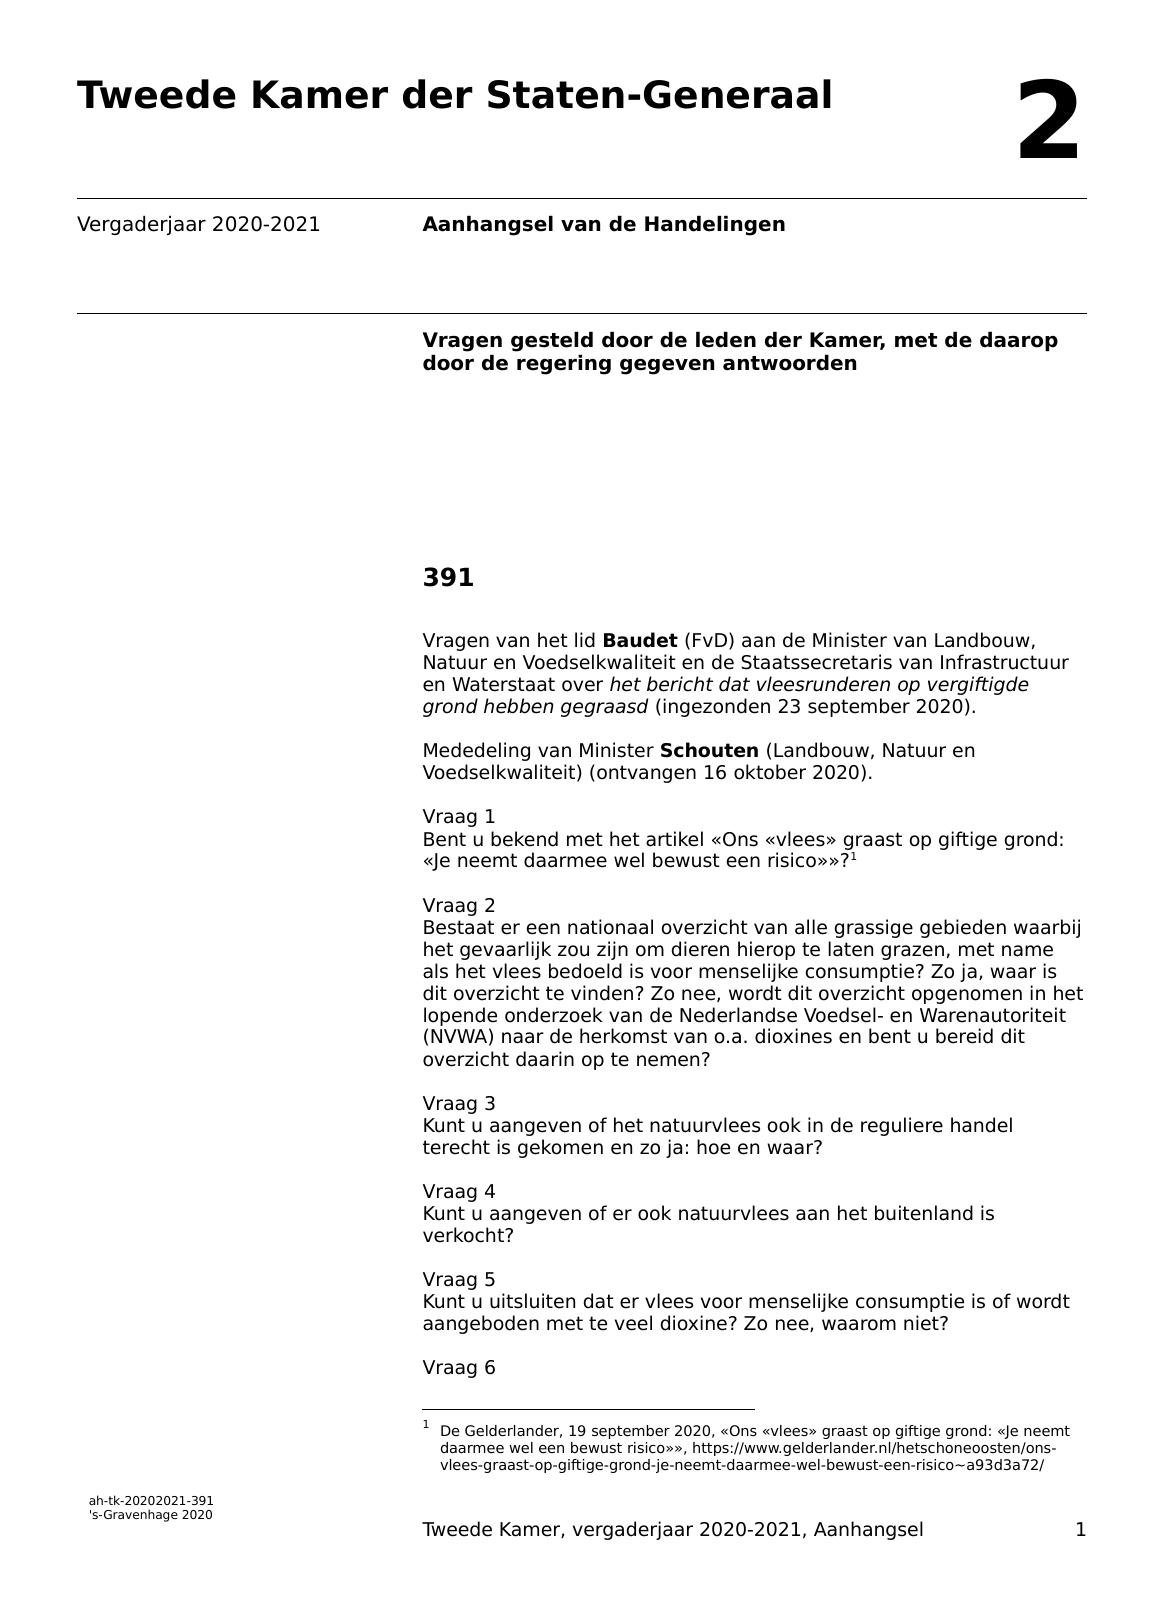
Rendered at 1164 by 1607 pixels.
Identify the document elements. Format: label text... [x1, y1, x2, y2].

text Vraag 3 [422, 1093, 1087, 1114]
text Kunt u aangeven of er ook natuurvlees aan het buitenland is verkocht? [422, 1203, 1087, 1247]
text 's-Gravenhage 2020 [88, 1508, 323, 1522]
text Vraag 2 [422, 894, 1087, 917]
text Vragen van het lid Baudet (FvD) aan de Minister van Landbouw, Natuur en Voedselkwaliteit en de Staatssecretaris van Infrastructuur en Waterstaat over het bericht dat vleesrunderen op vergiftigde grond hebben gegraasd (ingezonden 23 september 2020). [422, 630, 1087, 718]
text Bestaat er een nationaal overzicht van alle grassige gebieden waarbij het gevaarlijk zou zijn om dieren hierop te laten grazen, met name als het vlees bedoeld is voor menselijke consumptie? Zo ja, waar is dit overzicht te vinden? Zo nee, wordt dit overzicht opgenomen in het lopende onderzoek van de Nederlandse Voedsel- en Warenautoriteit (NVWA) naar de herkomst van o.a. dioxines en bent u bereid dit overzicht daarin op te nemen? [422, 917, 1087, 1070]
text Vraag 5 [422, 1269, 1087, 1291]
text Vraag 6 [422, 1357, 1087, 1379]
text ah-tk-20202021-391 [88, 1494, 323, 1508]
table_cell [77, 314, 422, 375]
text Vraag 1 [422, 806, 1087, 828]
table_cell Aanhangsel van de Handelingen [422, 199, 1087, 313]
text Vraag 4 [422, 1181, 1087, 1203]
table_cell Vragen gesteld door de leden der Kamer, met de daarop door de regering gegeven antwoorden [422, 314, 1087, 375]
text 391 [422, 563, 1087, 592]
table_header 2 [886, 59, 1087, 198]
text Mededeling van Minister Schouten (Landbouw, Natuur en Voedselkwaliteit) (ontvangen 16 oktober 2020). [422, 740, 1087, 784]
text Kunt u aangeven of het natuurvlees ook in de reguliere handel terecht is gekomen en zo ja: hoe en waar? [422, 1114, 1087, 1158]
text Kunt u uitsluiten dat er vlees voor menselijke consumptie is of wordt aangeboden met te veel dioxine? Zo nee, waarom niet? [422, 1291, 1087, 1335]
table_cell Vergaderjaar 2020-2021 [77, 199, 422, 313]
table_header Tweede Kamer der Staten-Generaal [77, 59, 886, 198]
text De Gelderlander, 19 september 2020, «Ons «vlees» graast op giftige grond: «Je neemt daarmee wel een bewust risico»», https://www.gelderlander.nl/hetschoneoosten/ons-vlees-graast-op-giftige-grond-je-neemt-daarmee-wel-bewust-een-risico~a93d3a72/ [422, 1418, 1087, 1474]
text Bent u bekend met het artikel «Ons «vlees» graast op giftige grond: «Je neemt daarmee wel bewust een risico»»? [422, 828, 1087, 872]
